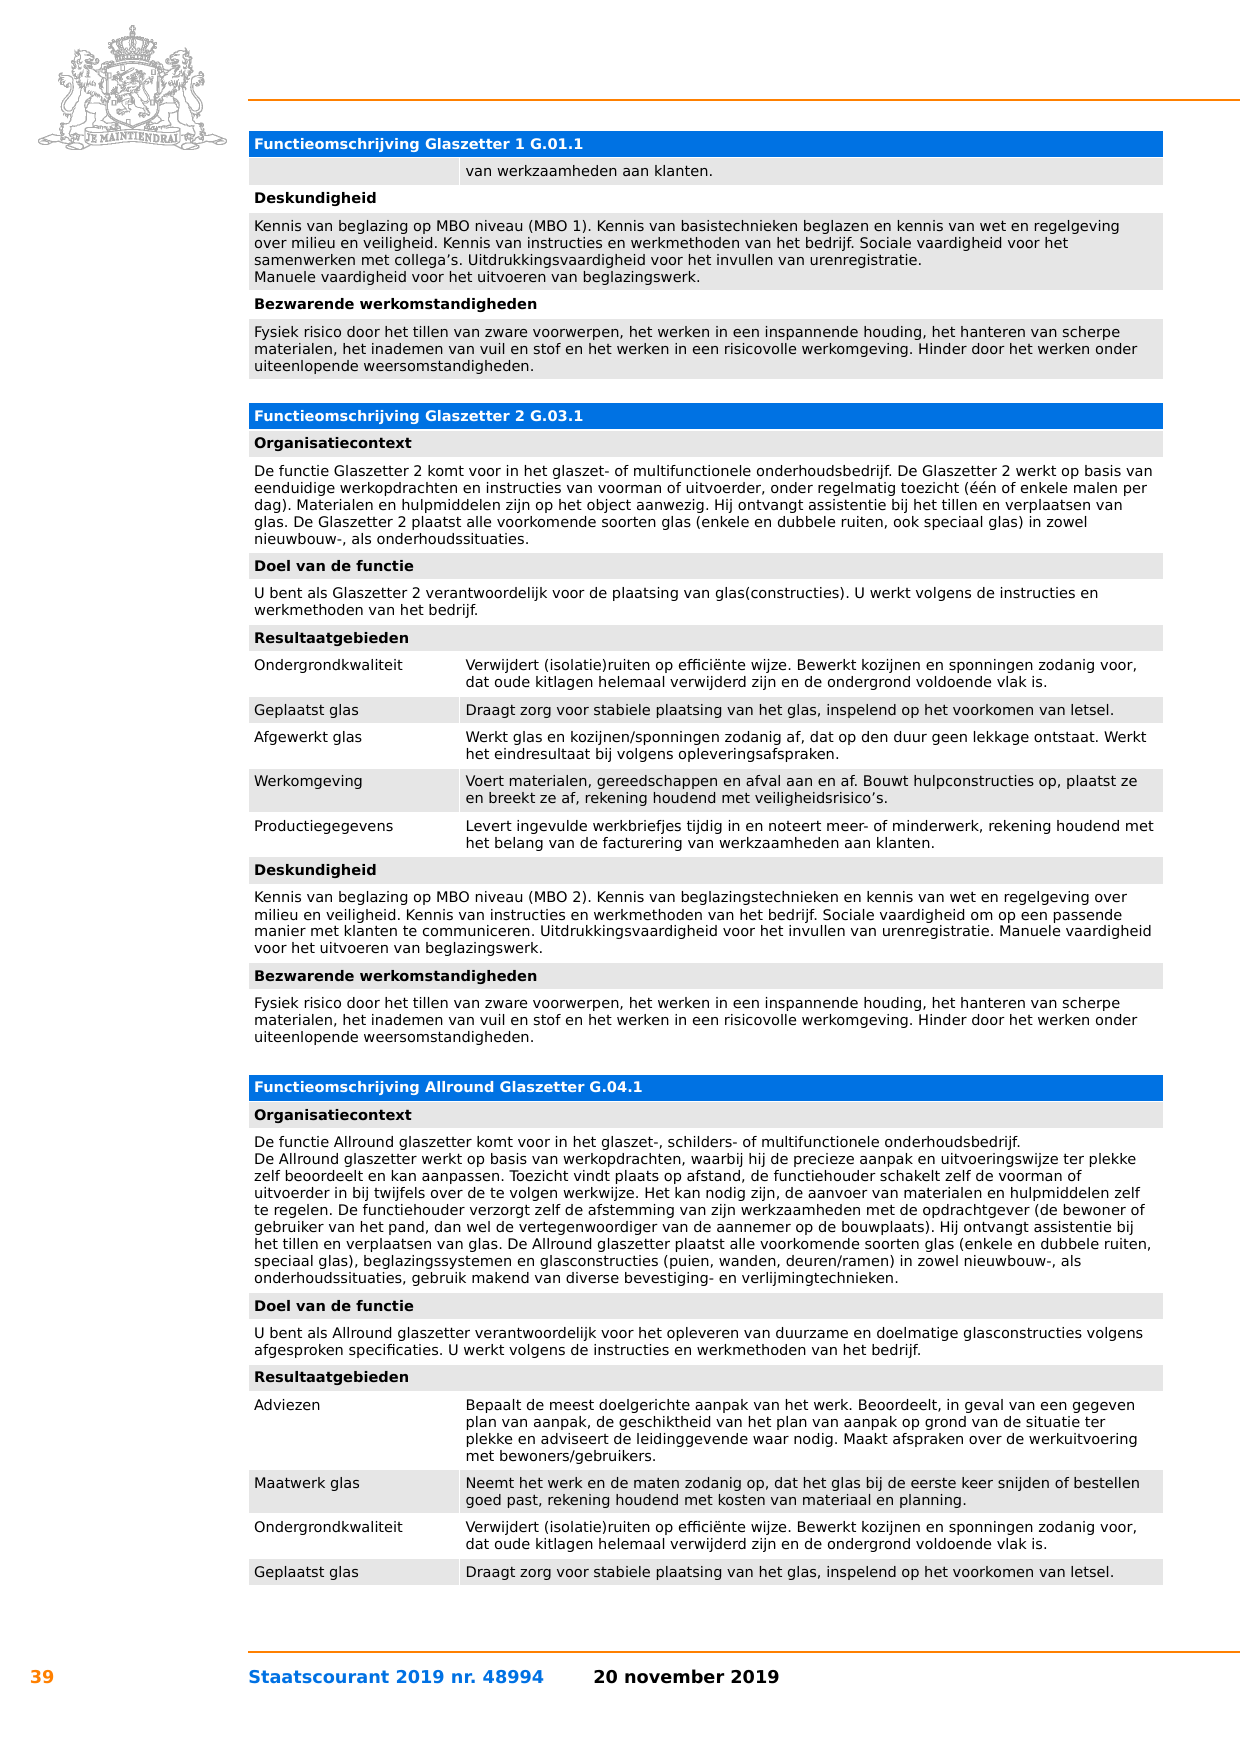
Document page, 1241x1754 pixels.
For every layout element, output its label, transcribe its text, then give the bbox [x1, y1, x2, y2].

table_cell Ondergrondkwaliteit [249, 1515, 459, 1558]
table_cell Draagt zorg voor stabiele plaatsing van het glas, inspelend op het voorkomen van letsel. [460, 697, 1163, 723]
table_cell Werkomgeving [249, 769, 459, 812]
table_cell Geplaatst glas [249, 1559, 459, 1585]
table_cell De functie Glaszetter 2 komt voor in het glaszet- of multifunctionele onderhoudsbedrijf. De Glaszetter 2 werkt op basis van eenduidige werkopdrachten en instructies van voorman of uitvoerder, onder regelmatig toezicht (één of enkele malen per dag). Materialen en hulpmiddelen zijn op het object aanwezig. Hij ontvangt assistentie bij het tillen en verplaatsen van glas. De Glaszetter 2 plaatst alle voorkomende soorten glas (enkele en dubbele ruiten, ook speciaal glas) in zowel nieuwbouw-, als onderhoudssituaties. [249, 458, 1163, 552]
table_cell Doel van de functie [249, 553, 1163, 579]
table_cell Adviezen [249, 1392, 459, 1469]
table_cell Resultaatgebieden [249, 1365, 1163, 1391]
table_cell Organisatiecontext [249, 1102, 1163, 1128]
table_header Functieomschrijving Allround Glaszetter G.04.1 [249, 1075, 1163, 1101]
table_cell U bent als Allround glaszetter verantwoordelijk voor het opleveren van duurzame en doelmatige glasconstructies volgens afgesproken specificaties. U werkt volgens de instructies en werkmethoden van het bedrijf. [249, 1320, 1163, 1363]
table_cell Werkt glas en kozijnen/sponningen zodanig af, dat op den duur geen lekkage ontstaat. Werkt het eindresultaat bij volgens opleveringsafspraken. [460, 724, 1163, 767]
table_cell Neemt het werk en de maten zodanig op, dat het glas bij de eerste keer snijden of bestellen goed past, rekening houdend met kosten van materiaal en planning. [460, 1470, 1163, 1513]
table_header Functieomschrijving Glaszetter 2 G.03.1 [249, 403, 1163, 429]
table_cell Productiegegevens [249, 813, 459, 856]
table_cell Geplaatst glas [249, 697, 459, 723]
table_cell Fysiek risico door het tillen van zware voorwerpen, het werken in een inspannende houding, het hanteren van scherpe materialen, het inademen van vuil en stof en het werken in een risicovolle werkomgeving. Hinder door het werken onder uiteenlopende weersomstandigheden. [249, 319, 1163, 379]
table_cell Kennis van beglazing op MBO niveau (MBO 2). Kennis van beglazingstechnieken en kennis van wet en regelgeving over milieu en veiligheid. Kennis van instructies en werkmethoden van het bedrijf. Sociale vaardigheid om op een passende manier met klanten te communiceren. Uitdrukkingsvaardigheid voor het invullen van urenregistratie. Manuele vaardigheid voor het uitvoeren van beglazingswerk. [249, 885, 1163, 962]
table_cell van werkzaamheden aan klanten. [460, 158, 1163, 185]
table_cell De functie Allround glaszetter komt voor in het glaszet-, schilders- of multifunctionele onderhoudsbedrijf. De Allround glaszetter werkt op basis van werkopdrachten, waarbij hij de precieze aanpak en uitvoeringswijze ter plekke zelf beoordeelt en kan aanpassen. Toezicht vindt plaats op afstand, de functiehouder schakelt zelf de voorman of uitvoerder in bij twijfels over de te volgen werkwijze. Het kan nodig zijn, de aanvoer van materialen en hulpmiddelen zelf te regelen. De functiehouder verzorgt zelf de afstemming van zijn werkzaamheden met de opdrachtgever (de bewoner of gebruiker van het pand, dan wel de vertegenwoordiger van de aannemer op de bouwplaats). Hij ontvangt assistentie bij het tillen en verplaatsen van glas. De Allround glaszetter plaatst alle voorkomende soorten glas (enkele en dubbele ruiten, speciaal glas), beglazingssystemen en glasconstructies (puien, wanden, deuren/ramen) in zowel nieuwbouw-, als onderhoudssituaties, gebruik makend van diverse bevestiging- en verlijmingtechnieken. [249, 1130, 1163, 1292]
table_cell Levert ingevulde werkbriefjes tijdig in en noteert meer- of minderwerk, rekening houdend met het belang van de facturering van werkzaamheden aan klanten. [460, 813, 1163, 856]
table_cell Bepaalt de meest doelgerichte aanpak van het werk. Beoordeelt, in geval van een gegeven plan van aanpak, de geschiktheid van het plan van aanpak op grond van de situatie ter plekke en adviseert de leidinggevende waar nodig. Maakt afspraken over de werkuitvoering met bewoners/gebruikers. [460, 1392, 1163, 1469]
table_cell Draagt zorg voor stabiele plaatsing van het glas, inspelend op het voorkomen van letsel. [460, 1559, 1163, 1585]
table_cell Deskundigheid [249, 186, 1163, 212]
table_cell Doel van de functie [249, 1293, 1163, 1319]
table_cell Ondergrondkwaliteit [249, 653, 459, 696]
table_cell Deskundigheid [249, 857, 1163, 884]
table_cell Voert materialen, gereedschappen en afval aan en af. Bouwt hulpconstructies op, plaatst ze en breekt ze af, rekening houdend met veiligheidsrisico’s. [460, 769, 1163, 812]
table_cell U bent als Glaszetter 2 verantwoordelijk voor de plaatsing van glas(constructies). U werkt volgens de instructies en werkmethoden van het bedrijf. [249, 581, 1163, 624]
table_cell Bezwarende werkomstandigheden [249, 963, 1163, 989]
table_cell Afgewerkt glas [249, 724, 459, 767]
table_cell Organisatiecontext [249, 431, 1163, 457]
table_cell Kennis van beglazing op MBO niveau (MBO 1). Kennis van basistechnieken beglazen en kennis van wet en regelgeving over milieu en veiligheid. Kennis van instructies en werkmethoden van het bedrijf. Sociale vaardigheid voor het samenwerken met collega’s. Uitdrukkingsvaardigheid voor het invullen van urenregistratie. Manuele vaardigheid voor het uitvoeren van beglazingswerk. [249, 213, 1163, 290]
table_header Functieomschrijving Glaszetter 1 G.01.1 [249, 131, 1163, 157]
picture [38, 25, 227, 150]
table_cell Fysiek risico door het tillen van zware voorwerpen, het werken in een inspannende houding, het hanteren van scherpe materialen, het inademen van vuil en stof en het werken in een risicovolle werkomgeving. Hinder door het werken onder uiteenlopende weersomstandigheden. [249, 990, 1163, 1051]
table_cell Maatwerk glas [249, 1470, 459, 1513]
table_cell Verwijdert (isolatie)ruiten op efficiënte wijze. Bewerkt kozijnen en sponningen zodanig voor, dat oude kitlagen helemaal verwijderd zijn en de ondergrond voldoende vlak is. [460, 653, 1163, 696]
table_cell Verwijdert (isolatie)ruiten op efficiënte wijze. Bewerkt kozijnen en sponningen zodanig voor, dat oude kitlagen helemaal verwijderd zijn en de ondergrond voldoende vlak is. [460, 1515, 1163, 1558]
table_cell Bezwarende werkomstandigheden [249, 291, 1163, 318]
table_cell Resultaatgebieden [249, 625, 1163, 651]
table_cell [249, 158, 459, 185]
